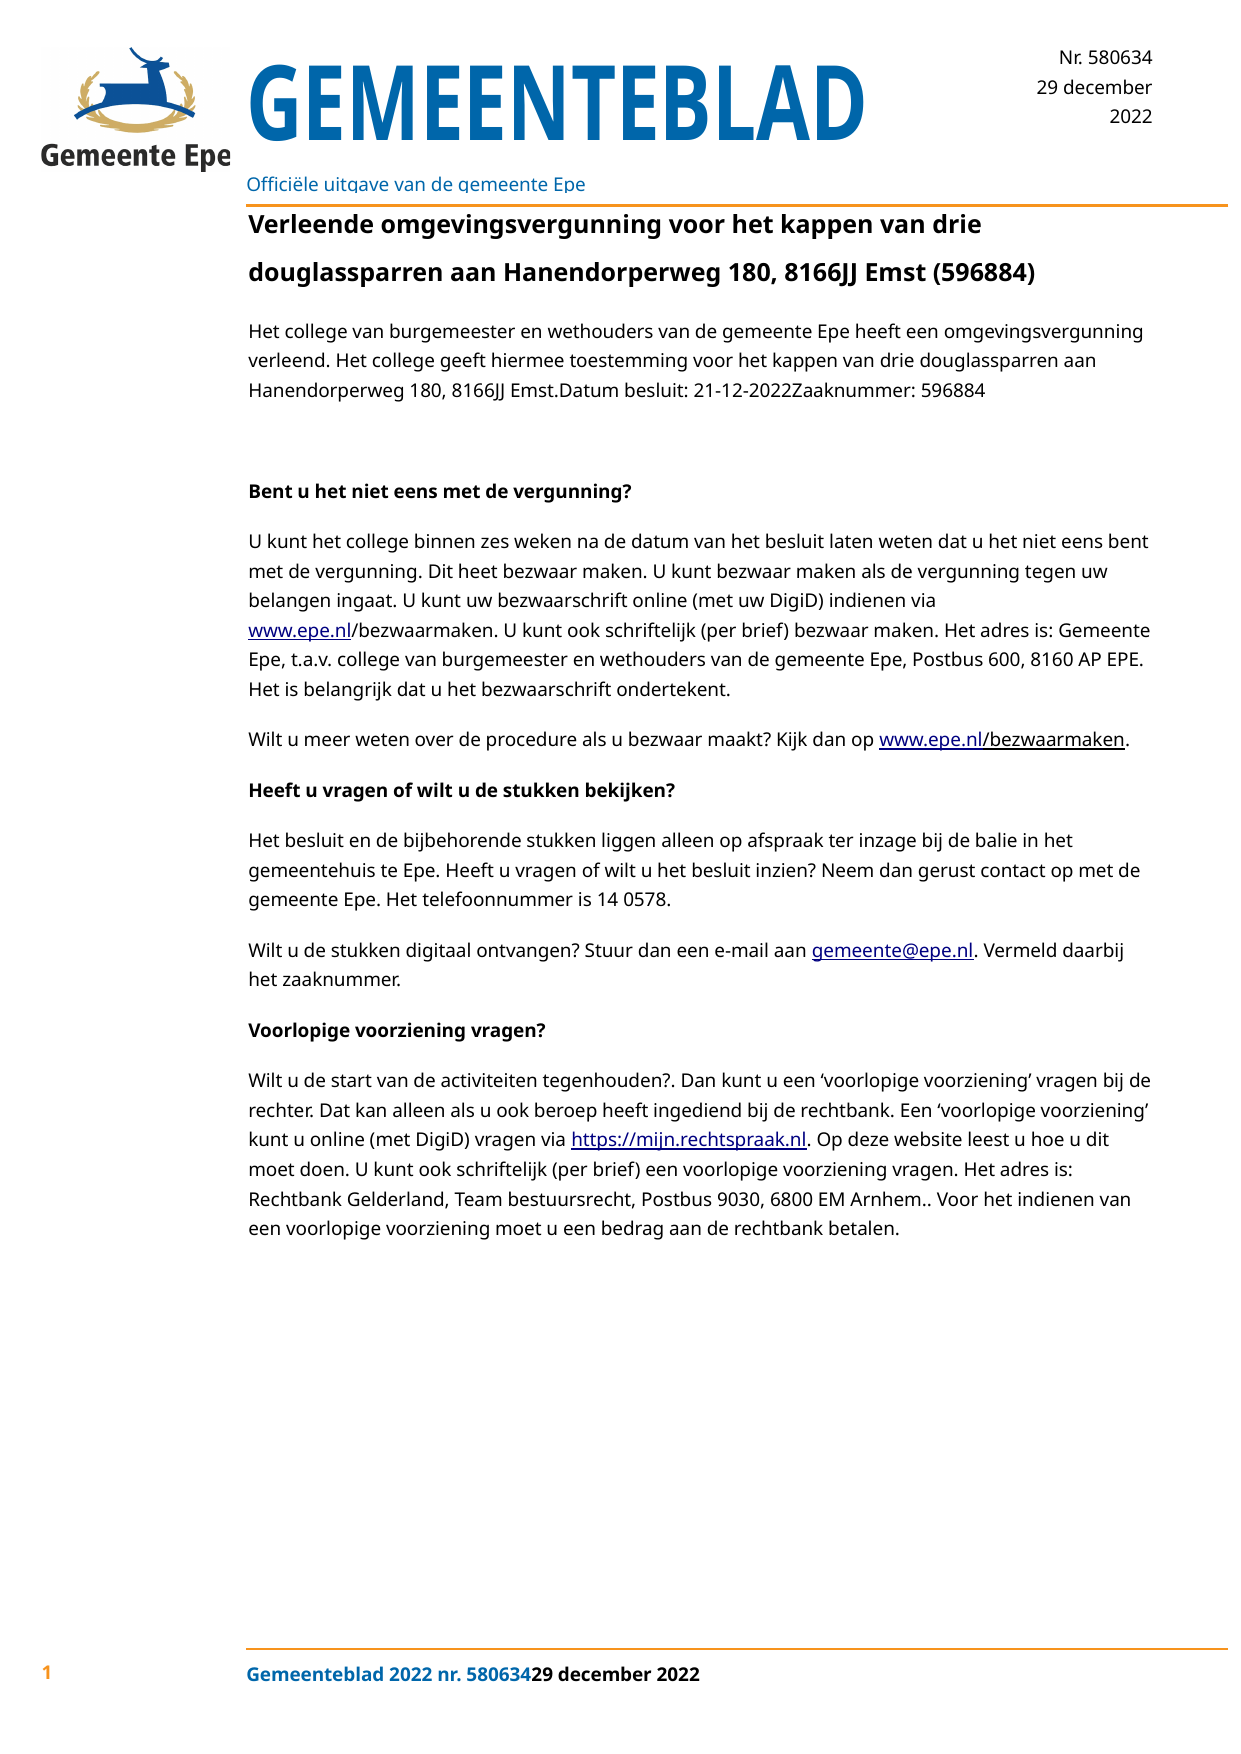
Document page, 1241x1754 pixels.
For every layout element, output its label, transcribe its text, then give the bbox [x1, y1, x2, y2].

text Het besluit en de bijbehorende stukken liggen alleen op afspraak ter inzage bij de balie in het gemeentehuis te Epe. Heeft u vragen of wilt u het besluit inzien? Neem dan gerust contact op met de gemeente Epe. Het telefoonnummer is 14 0578. [248, 827, 1152, 912]
text Heeft u vragen of wilt u de stukken bekijken? [248, 777, 1152, 803]
text Het college van burgemeester en wethouders van de gemeente Epe heeft een omgevingsvergunning verleend. Het college geeft hiermee toestemming voor het kappen van drie douglassparren aan Hanendorperweg 180, 8166JJ Emst.Datum besluit: 21-12-2022Zaaknummer: 596884 [248, 318, 1152, 403]
text Voorlopige voorziening vragen? [248, 1017, 1152, 1043]
text Wilt u de start van de activiteiten tegenhouden?. Dan kunt u een ‘voorlopige voorziening’ vragen bij de rechter. Dat kan alleen als u ook beroep heeft ingediend bij de rechtbank. Een ‘voorlopige voorziening’ kunt u online (met DigiD) vragen via https://mijn.rechtspraak.nl. Op deze website leest u hoe u dit moet doen. U kunt ook schriftelijk (per brief) een voorlopige voorziening vragen. Het adres is: Rechtbank Gelderland, Team bestuursrecht, Postbus 9030, 6800 EM Arnhem.. Voor het indienen van een voorlopige voorziening moet u een bedrag aan de rechtbank betalen. [248, 1067, 1152, 1241]
text Bent u het niet eens met de vergunning? [248, 478, 1152, 504]
text U kunt het college binnen zes weken na de datum van het besluit laten weten dat u het niet eens bent met de vergunning. Dit heet bezwaar maken. U kunt bezwaar maken als de vergunning tegen uw belangen ingaat. U kunt uw bezwaarschrift online (met uw DigiD) indienen via www.epe.nl/bezwaarmaken. U kunt ook schriftelijk (per brief) bezwaar maken. Het adres is: Gemeente Epe, t.a.v. college van burgemeester en wethouders van de gemeente Epe, Postbus 600, 8160 AP EPE. Het is belangrijk dat u het bezwaarschrift ondertekent. [248, 528, 1152, 702]
text Wilt u de stukken digitaal ontvangen? Stuur dan een e-mail aan gemeente@epe.nl. Vermeld daarbij het zaaknummer. [248, 937, 1152, 992]
text Verleende omgevingsvergunning voor het kappen van drie douglassparren aan Hanendorperweg 180, 8166JJ Emst (596884) [248, 207, 1152, 288]
text Wilt u meer weten over de procedure als u bezwaar maakt? Kijk dan op www.epe.nl/bezwaarmaken. [248, 727, 1152, 752]
picture [41, 47, 231, 172]
